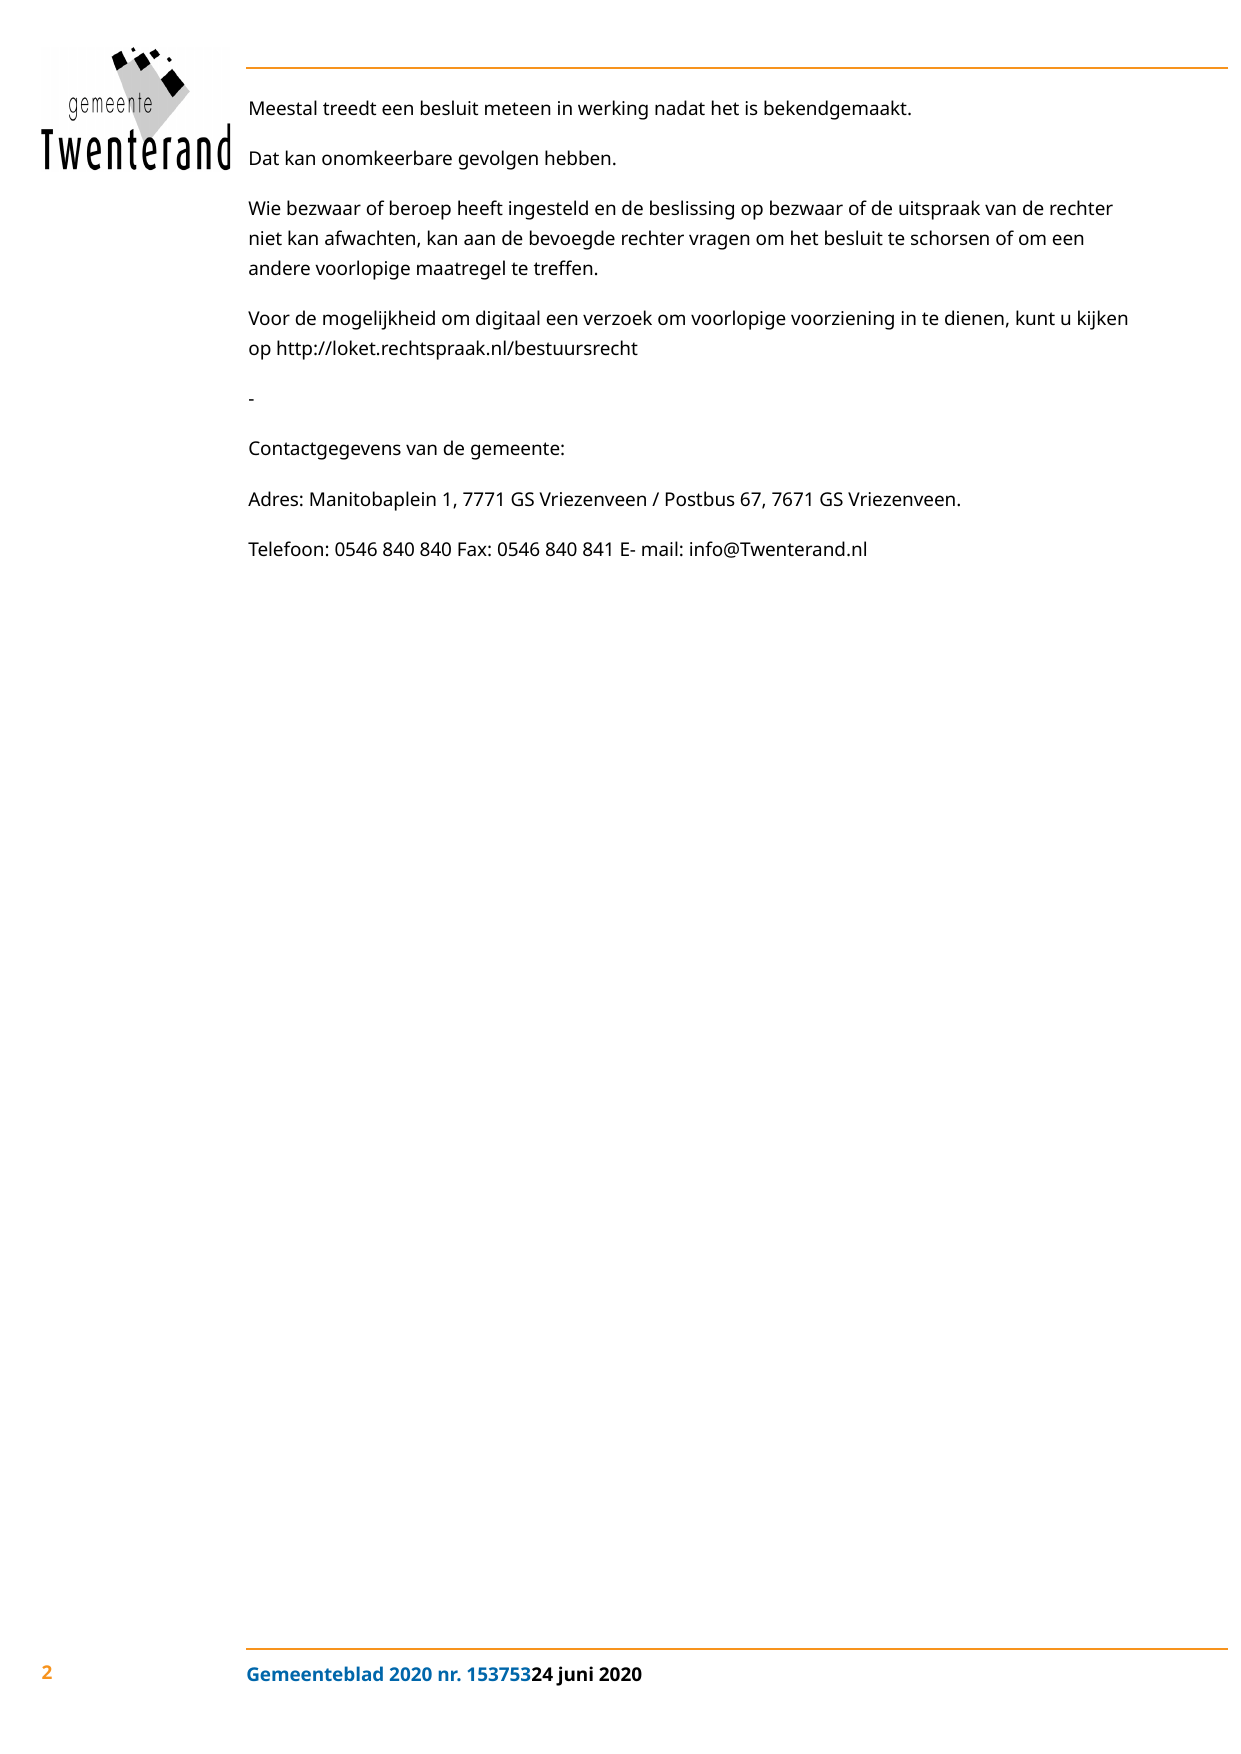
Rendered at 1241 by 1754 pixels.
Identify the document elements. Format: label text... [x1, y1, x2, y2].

text - [248, 385, 1152, 411]
text Adres: Manitobaplein 1, 7771 GS Vriezenveen / Postbus 67, 7671 GS Vriezenveen. [248, 486, 1152, 512]
picture [41, 47, 231, 172]
text Wie bezwaar of beroep heeft ingesteld en de beslissing op bezwaar of de uitspraak van de rechter niet kan afwachten, kan aan de bevoegde rechter vragen om het besluit te schorsen of om een andere voorlopige maatregel te treffen. [248, 196, 1152, 281]
text Voor de mogelijkheid om digitaal een verzoek om voorlopige voorziening in te dienen, kunt u kijken op http://loket.rechtspraak.nl/bestuursrecht [248, 305, 1152, 361]
text Dat kan onomkeerbare gevolgen hebben. [248, 145, 1152, 171]
text Contactgegevens van de gemeente: [248, 436, 1152, 461]
text Meestal treedt een besluit meteen in werking nadat het is bekendgemaakt. [248, 95, 1152, 121]
text Telefoon: 0546 840 840 Fax: 0546 840 841 E- mail: info@Twenterand.nl [248, 536, 1152, 562]
